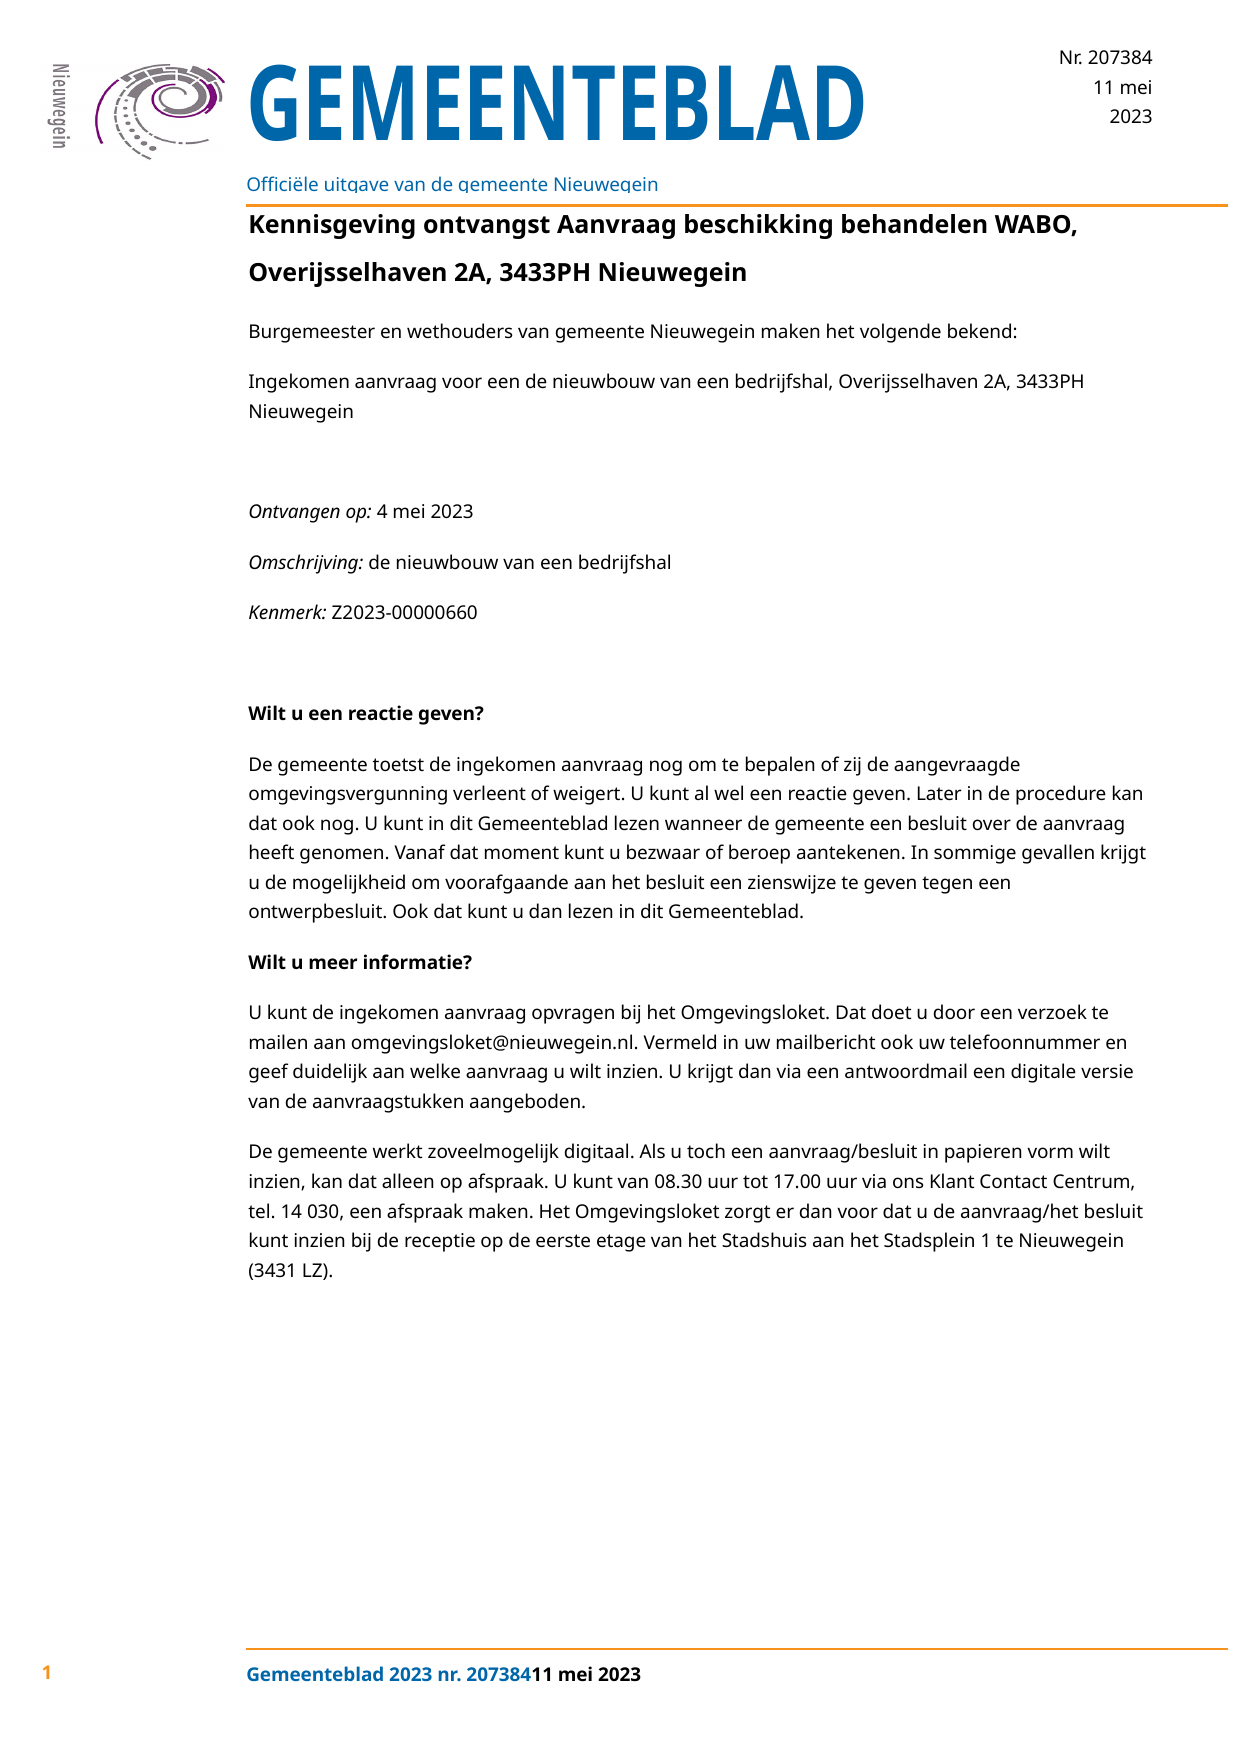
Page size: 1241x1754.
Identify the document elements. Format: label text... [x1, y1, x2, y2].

text Burgemeester en wethouders van gemeente Nieuwegein maken het volgende bekend: [248, 318, 1152, 344]
text Wilt u meer informatie? [248, 949, 1152, 975]
text Wilt u een reactie geven? [248, 700, 1152, 726]
text De gemeente toetst de ingekomen aanvraag nog om te bepalen of zij de aangevraagde omgevingsvergunning verleent of weigert. U kunt al wel een reactie geven. Later in de procedure kan dat ook nog. U kunt in dit Gemeenteblad lezen wanneer de gemeente een besluit over de aanvraag heeft genomen. Vanaf dat moment kunt u bezwaar of beroep aantekenen. In sommige gevallen krijgt u de mogelijkheid om voorafgaande aan het besluit een zienswijze te geven tegen een ontwerpbesluit. Ook dat kunt u dan lezen in dit Gemeenteblad. [248, 751, 1152, 924]
text Ontvangen op: 4 mei 2023 [248, 499, 1152, 524]
text De gemeente werkt zoveelmogelijk digitaal. Als u toch een aanvraag/besluit in papieren vorm wilt inzien, kan dat alleen op afspraak. U kunt van 08.30 uur tot 17.00 uur via ons Klant Contact Centrum, tel. 14 030, een afspraak maken. Het Omgevingsloket zorgt er dan voor dat u de aanvraag/het besluit kunt inzien bij de receptie op de eerste etage van het Stadshuis aan het Stadsplein 1 te Nieuwegein (3431 LZ). [248, 1139, 1152, 1283]
text Kennisgeving ontvangst Aanvraag beschikking behandelen WABO, Overijsselhaven 2A, 3433PH Nieuwegein [248, 207, 1152, 288]
text U kunt de ingekomen aanvraag opvragen bij het Omgevingsloket. Dat doet u door een verzoek te mailen aan omgevingsloket@nieuwegein.nl. Vermeld in uw mailbericht ook uw telefoonnummer en geef duidelijk aan welke aanvraag u wilt inzien. U krijgt dan via een antwoordmail een digitale versie van de aanvraagstukken aangeboden. [248, 999, 1152, 1114]
text Kenmerk: Z2023-00000660 [248, 599, 1152, 625]
picture [41, 47, 231, 172]
text Omschrijving: de nieuwbouw van een bedrijfshal [248, 549, 1152, 575]
text Ingekomen aanvraag voor een de nieuwbouw van een bedrijfshal, Overijsselhaven 2A, 3433PH Nieuwegein [248, 368, 1152, 424]
